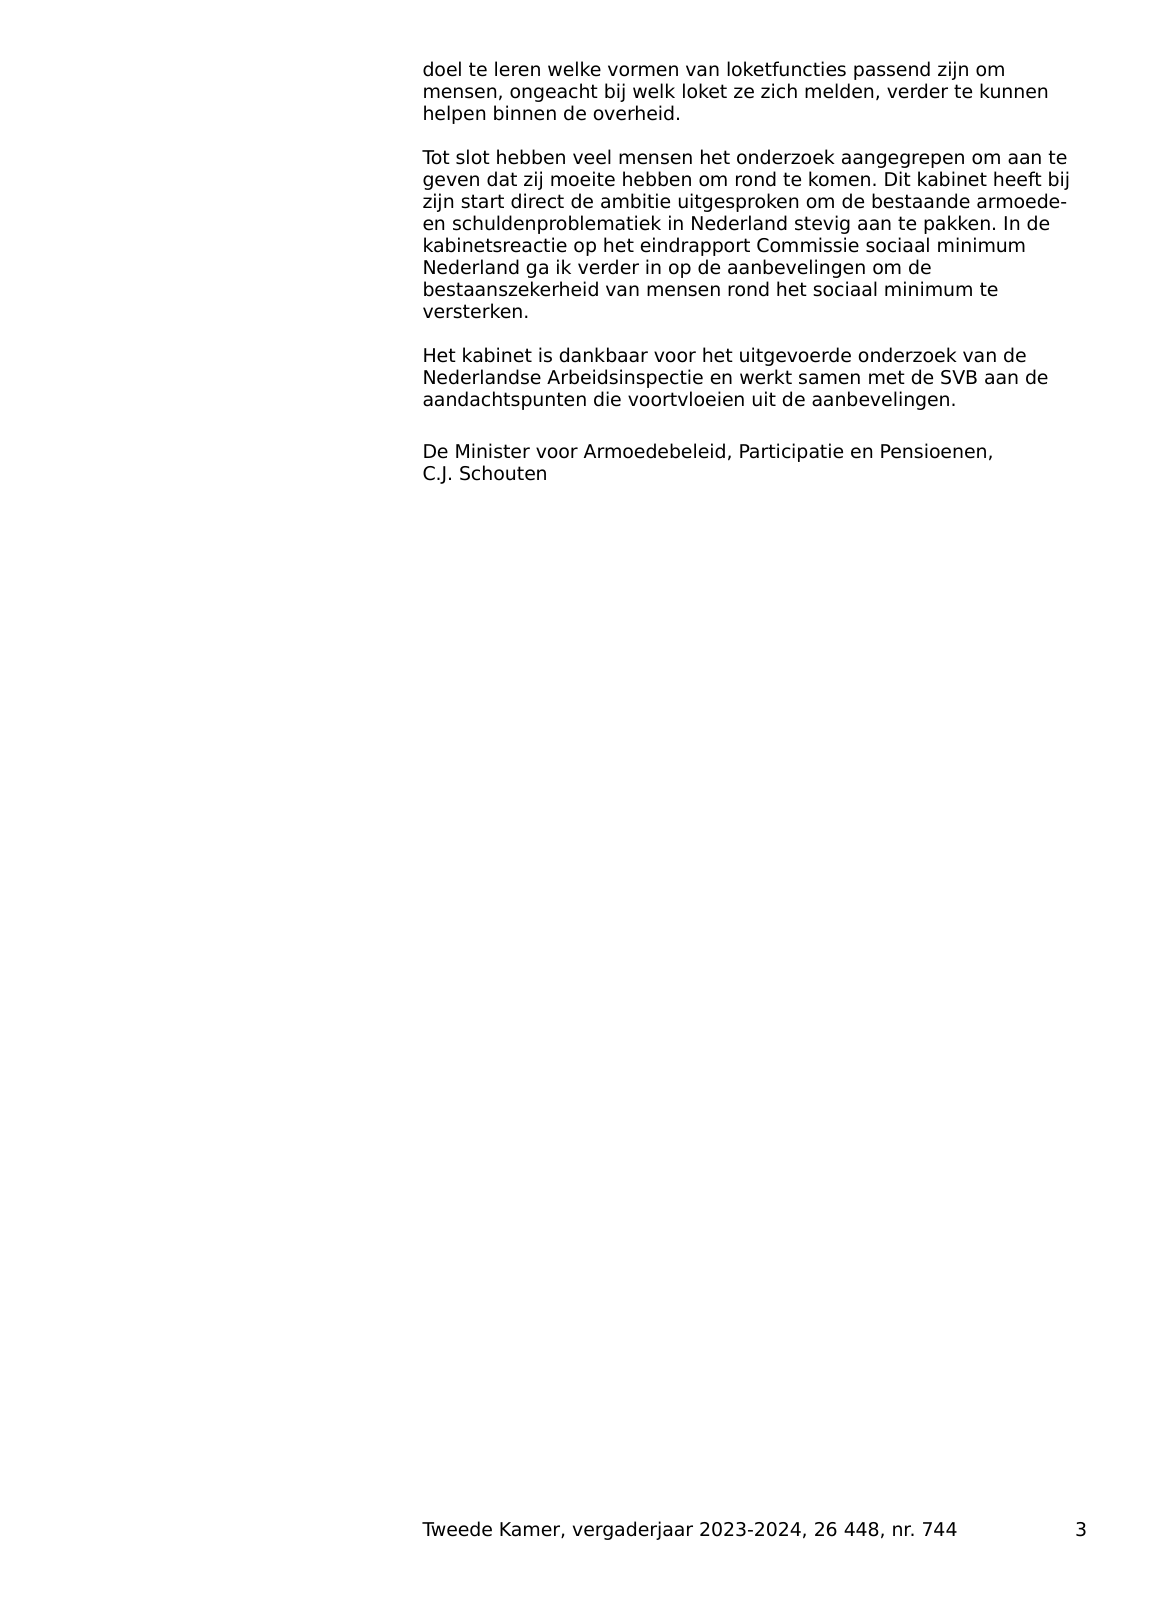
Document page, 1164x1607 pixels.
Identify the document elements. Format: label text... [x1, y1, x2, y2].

text De Minister voor Armoedebeleid, Participatie en Pensioenen, C.J. Schouten [422, 441, 1087, 485]
text doel te leren welke vormen van loketfuncties passend zijn om mensen, ongeacht bij welk loket ze zich melden, verder te kunnen helpen binnen de overheid. [422, 59, 1087, 125]
text Tot slot hebben veel mensen het onderzoek aangegrepen om aan te geven dat zij moeite hebben om rond te komen. Dit kabinet heeft bij zijn start direct de ambitie uitgesproken om de bestaande armoede- en schuldenproblematiek in Nederland stevig aan te pakken. In de kabinetsreactie op het eindrapport Commissie sociaal minimum Nederland ga ik verder in op de aanbevelingen om de bestaanszekerheid van mensen rond het sociaal minimum te versterken. [422, 147, 1087, 323]
text Het kabinet is dankbaar voor het uitgevoerde onderzoek van de Nederlandse Arbeidsinspectie en werkt samen met de SVB aan de aandachtspunten die voortvloeien uit de aanbevelingen. [422, 345, 1087, 411]
